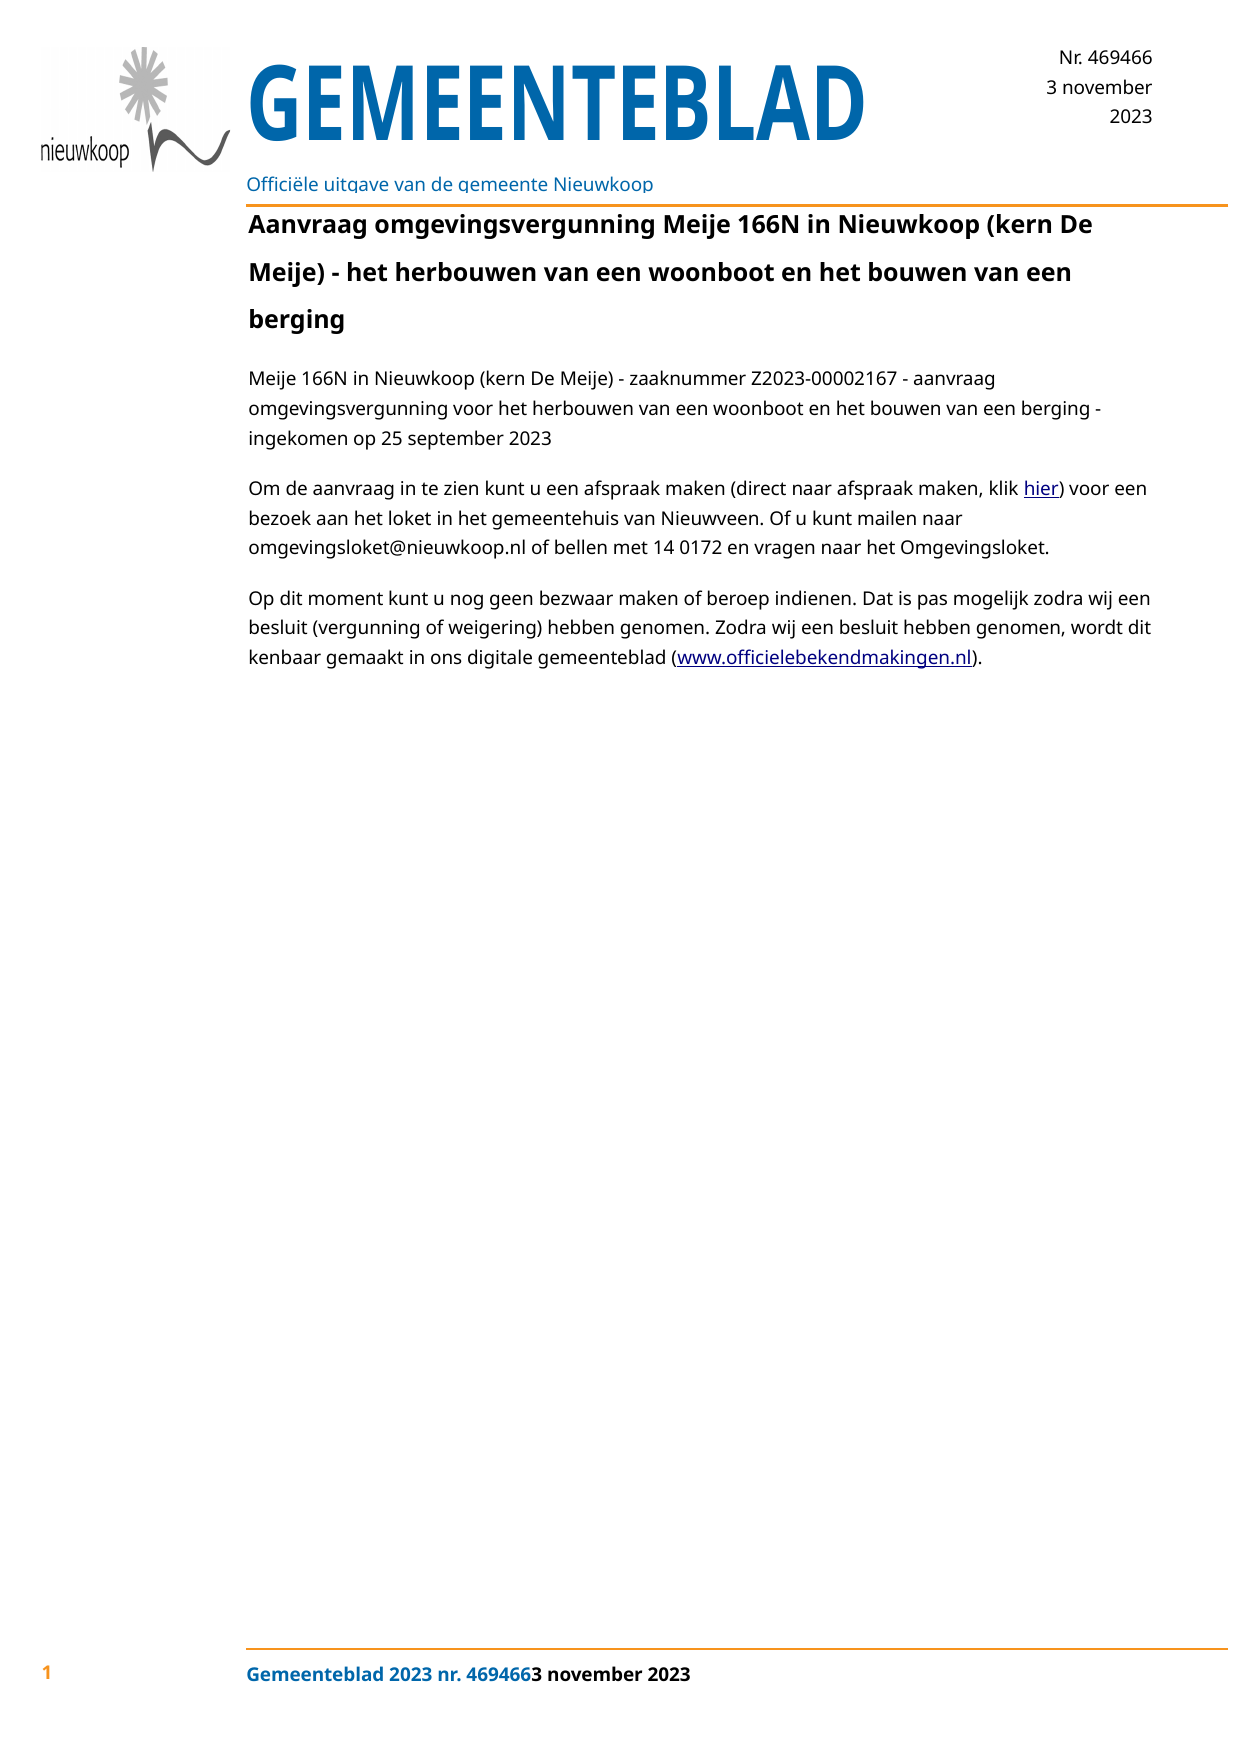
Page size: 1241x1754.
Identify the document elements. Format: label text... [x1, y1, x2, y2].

picture [41, 47, 231, 172]
text Op dit moment kunt u nog geen bezwaar maken of beroep indienen. Dat is pas mogelijk zodra wij een besluit (vergunning of weigering) hebben genomen. Zodra wij een besluit hebben genomen, wordt dit kenbaar gemaakt in ons digitale gemeenteblad (www.officielebekendmakingen.nl). [248, 585, 1152, 669]
text Aanvraag omgevingsvergunning Meije 166N in Nieuwkoop (kern De Meije) - het herbouwen van een woonboot en het bouwen van een berging [248, 207, 1152, 336]
text Meije 166N in Nieuwkoop (kern De Meije) - zaaknummer Z2023-00002167 - aanvraag omgevingsvergunning voor het herbouwen van een woonboot en het bouwen van een berging - ingekomen op 25 september 2023 [248, 366, 1152, 450]
text Om de aanvraag in te zien kunt u een afspraak maken (direct naar afspraak maken, klik hier) voor een bezoek aan het loket in het gemeentehuis van Nieuwveen. Of u kunt mailen naar omgevingsloket@nieuwkoop.nl of bellen met 14 0172 en vragen naar het Omgevingsloket. [248, 475, 1152, 560]
